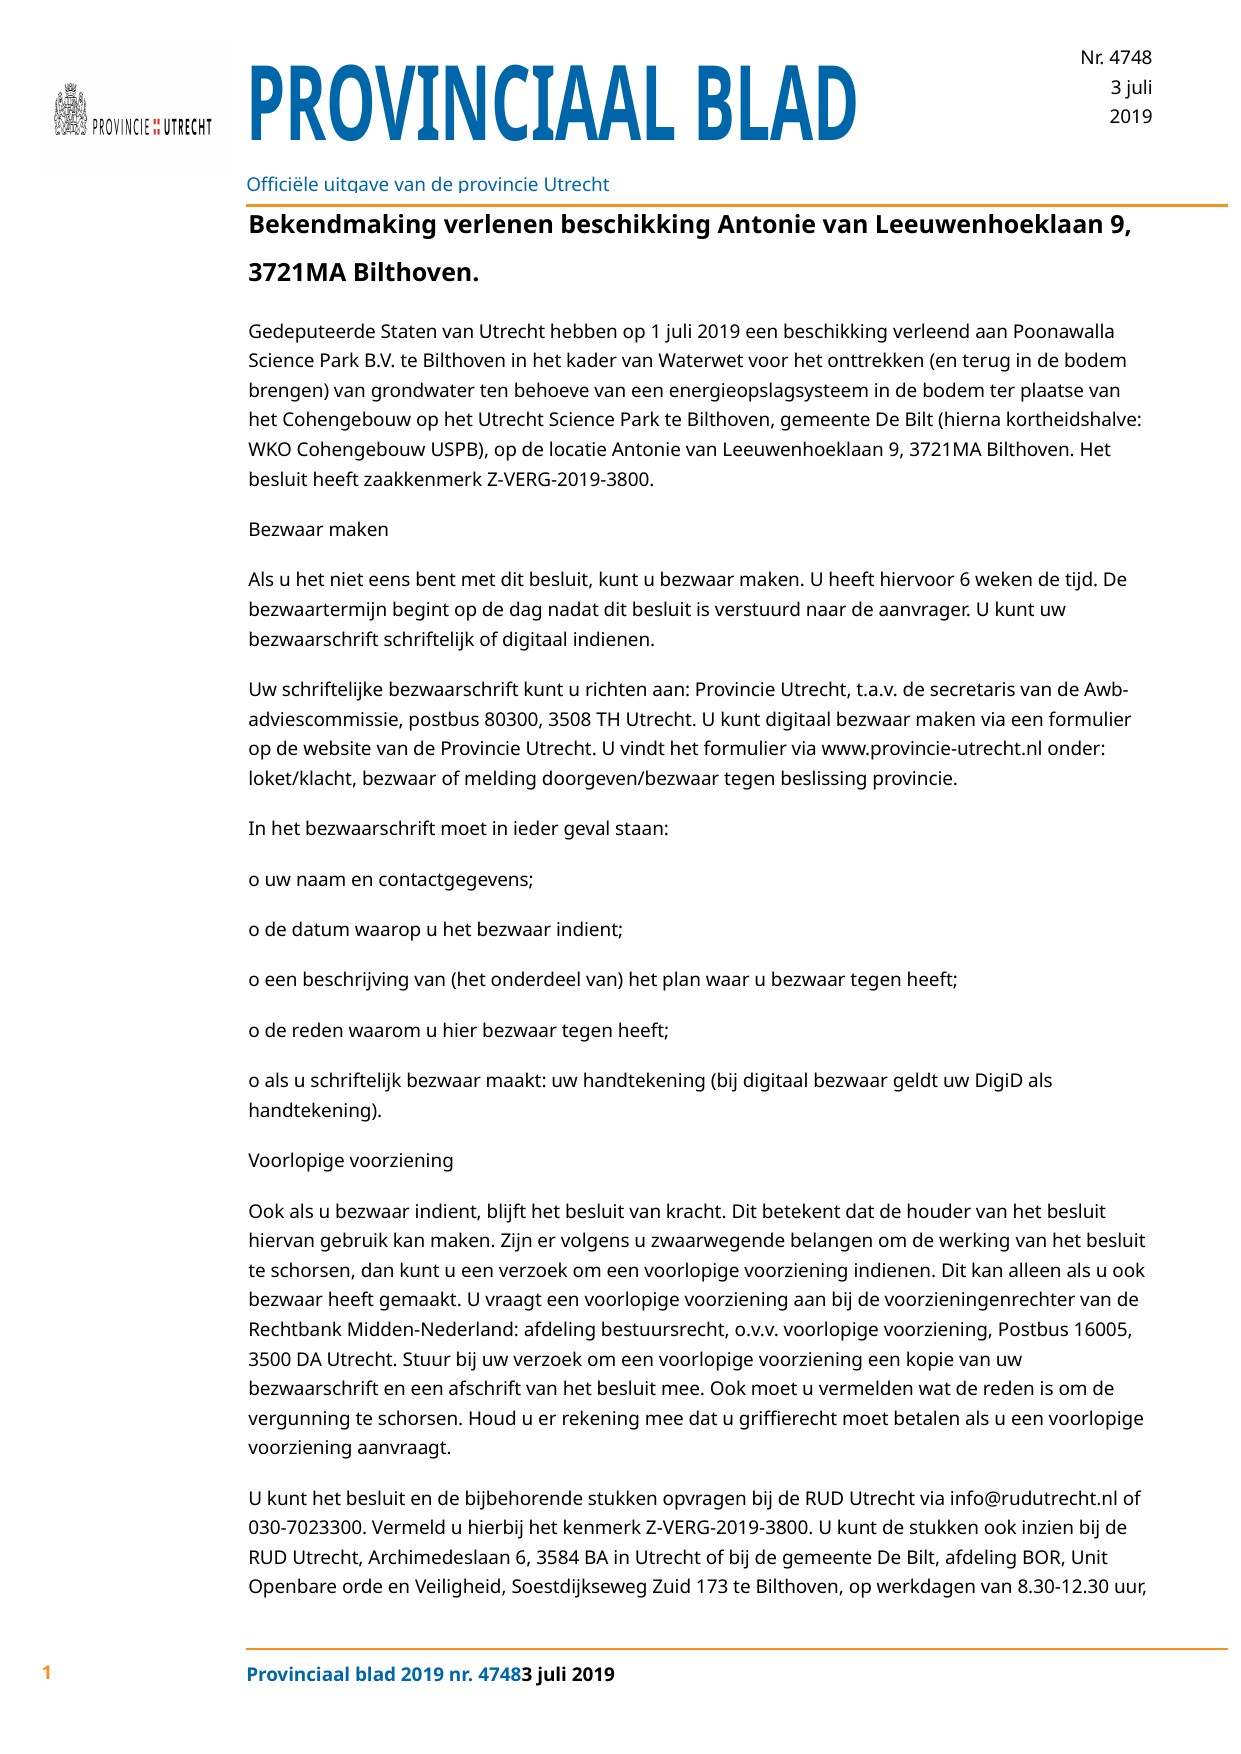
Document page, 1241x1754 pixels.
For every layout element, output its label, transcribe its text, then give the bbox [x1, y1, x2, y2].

text Bekendmaking verlenen beschikking Antonie van Leeuwenhoeklaan 9, 3721MA Bilthoven. [248, 207, 1152, 288]
text Als u het niet eens bent met dit besluit, kunt u bezwaar maken. U heeft hiervoor 6 weken de tijd. De bezwaartermijn begint op de dag nadat dit besluit is verstuurd naar de aanvrager. U kunt uw bezwaarschrift schriftelijk of digitaal indienen. [248, 567, 1152, 652]
text Uw schriftelijke bezwaarschrift kunt u richten aan: Provincie Utrecht, t.a.v. de secretaris van de Awb-adviescommissie, postbus 80300, 3508 TH Utrecht. U kunt digitaal bezwaar maken via een formulier op de website van de Provincie Utrecht. U vindt het formulier via www.provincie-utrecht.nl onder: loket/klacht, bezwaar of melding doorgeven/bezwaar tegen beslissing provincie. [248, 676, 1152, 791]
text U kunt het besluit en de bijbehorende stukken opvragen bij de RUD Utrecht via info@rudutrecht.nl of 030-7023300. Vermeld u hierbij het kenmerk Z-VERG-2019-3800. U kunt de stukken ook inzien bij de RUD Utrecht, Archimedeslaan 6, 3584 BA in Utrecht of bij de gemeente De Bilt, afdeling BOR, Unit Openbare orde en Veiligheid, Soestdijkseweg Zuid 173 te Bilthoven, op werkdagen van 8.30-12.30 uur, [248, 1485, 1152, 1599]
text o als u schriftelijk bezwaar maakt: uw handtekening (bij digitaal bezwaar geldt uw DigiD als handtekening). [248, 1067, 1152, 1123]
text In het bezwaarschrift moet in ieder geval staan: [248, 815, 1152, 841]
text Bezwaar maken [248, 516, 1152, 542]
text Voorlopige voorziening [248, 1147, 1152, 1173]
text o uw naam en contactgegevens; [248, 866, 1152, 892]
picture [41, 47, 231, 172]
text o een beschrijving van (het onderdeel van) het plan waar u bezwaar tegen heeft; [248, 967, 1152, 992]
text Ook als u bezwaar indient, blijft het besluit van kracht. Dit betekent dat de houder van het besluit hiervan gebruik kan maken. Zijn er volgens u zwaarwegende belangen om de werking van het besluit te schorsen, dan kunt u een verzoek om een voorlopige voorziening indienen. Dit kan alleen als u ook bezwaar heeft gemaakt. U vraagt een voorlopige voorziening aan bij de voorzieningenrechter van de Rechtbank Midden-Nederland: afdeling bestuursrecht, o.v.v. voorlopige voorziening, Postbus 16005, 3500 DA Utrecht. Stuur bij uw verzoek om een voorlopige voorziening een kopie van uw bezwaarschrift en een afschrift van het besluit mee. Ook moet u vermelden wat de reden is om de vergunning te schorsen. Houd u er rekening mee dat u griffierecht moet betalen als u een voorlopige voorziening aanvraagt. [248, 1198, 1152, 1460]
text o de datum waarop u het bezwaar indient; [248, 916, 1152, 942]
text Gedeputeerde Staten van Utrecht hebben op 1 juli 2019 een beschikking verleend aan Poonawalla Science Park B.V. te Bilthoven in het kader van Waterwet voor het onttrekken (en terug in de bodem brengen) van grondwater ten behoeve van een energieopslagsysteem in de bodem ter plaatse van het Cohengebouw op het Utrecht Science Park te Bilthoven, gemeente De Bilt (hierna kortheidshalve: WKO Cohengebouw USPB), op de locatie Antonie van Leeuwenhoeklaan 9, 3721MA Bilthoven. Het besluit heeft zaakkenmerk Z-VERG-2019-3800. [248, 318, 1152, 492]
text o de reden waarom u hier bezwaar tegen heeft; [248, 1017, 1152, 1043]
